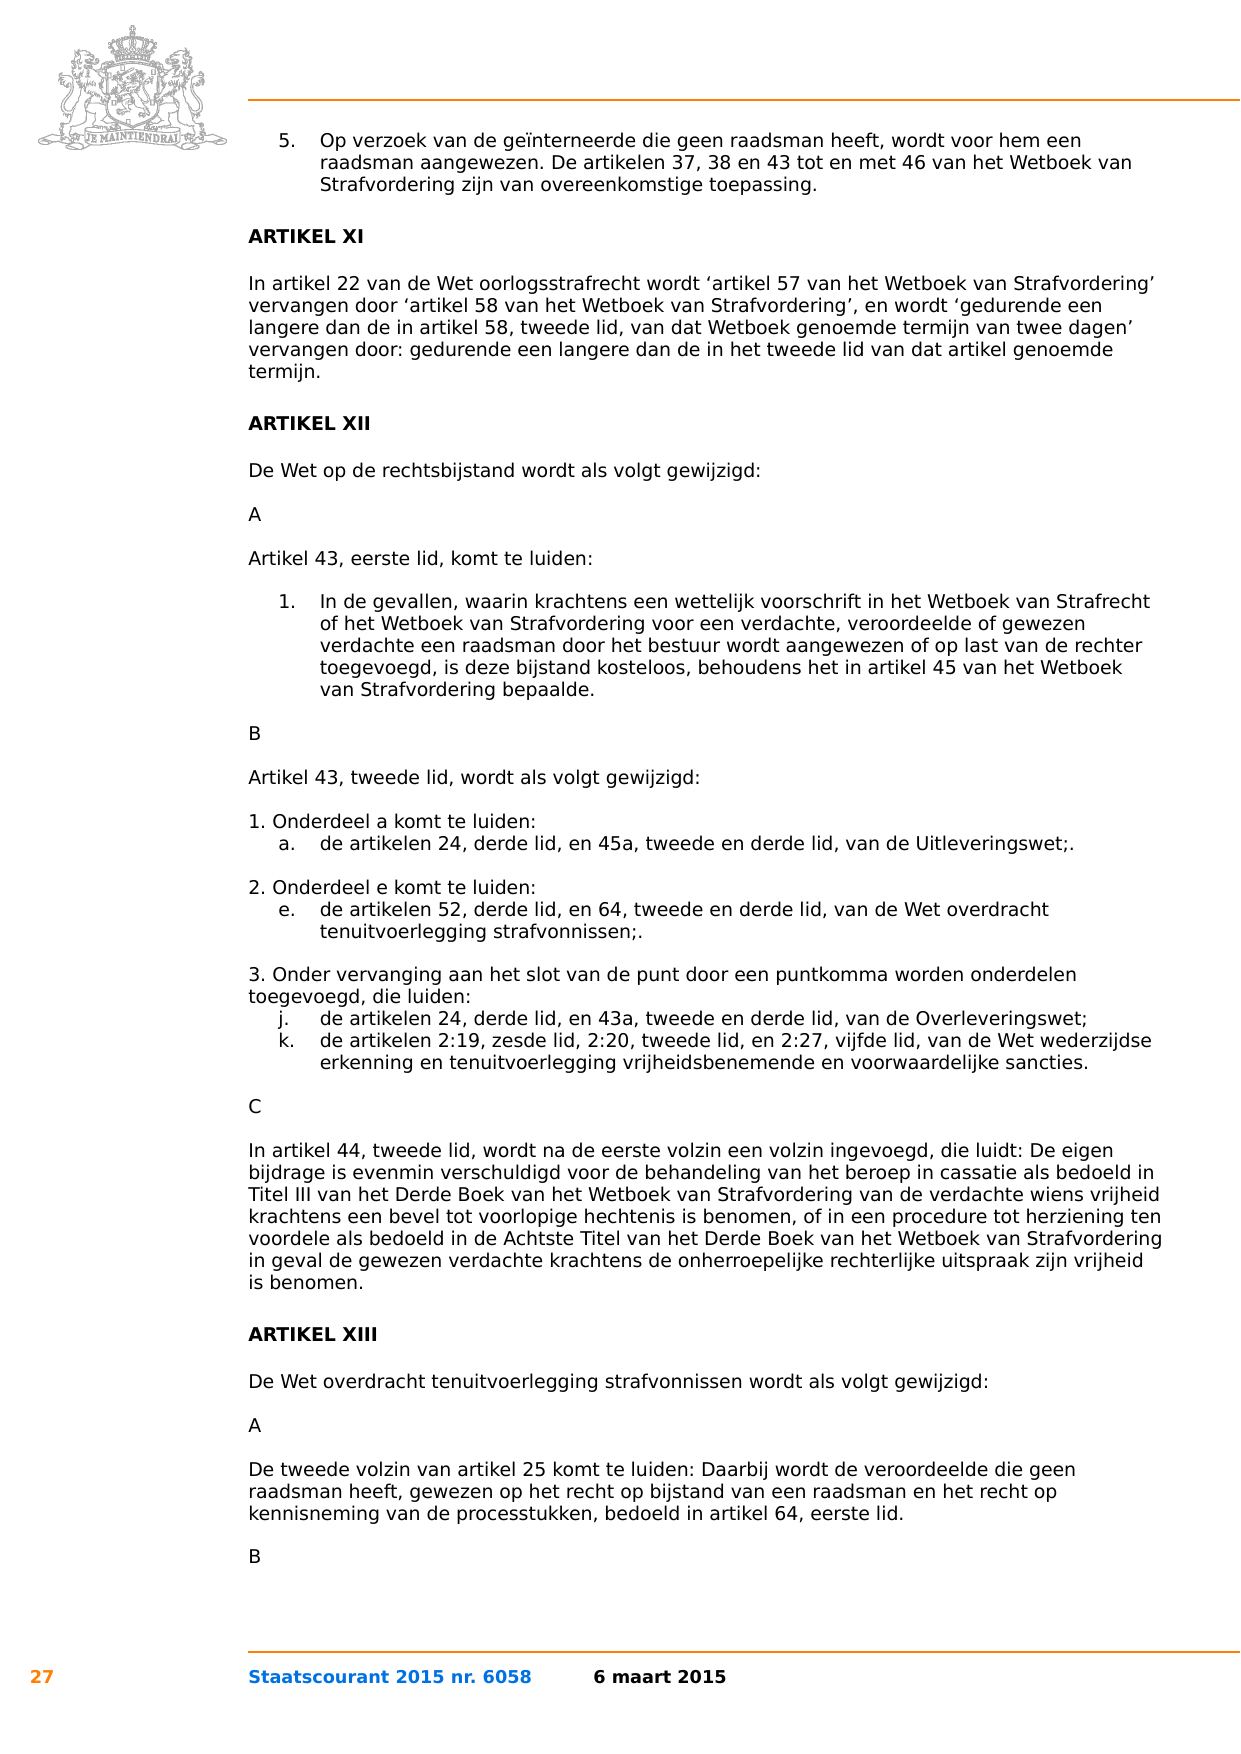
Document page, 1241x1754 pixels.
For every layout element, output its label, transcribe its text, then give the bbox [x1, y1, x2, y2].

text Artikel 43, tweede lid, wordt als volgt gewijzigd: [248, 767, 1163, 789]
text C [248, 1096, 1163, 1118]
text k. de artikelen 2:19, zesde lid, 2:20, tweede lid, en 2:27, vijfde lid, van de Wet wederzijdse erkenning en tenuitvoerlegging vrijheidsbenemende en voorwaardelijke sancties. [278, 1030, 1163, 1074]
text j. de artikelen 24, derde lid, en 43a, tweede en derde lid, van de Overleveringswet; [278, 1008, 1163, 1030]
text Artikel 43, eerste lid, komt te luiden: [248, 547, 1163, 569]
text De Wet op de rechtsbijstand wordt als volgt gewijzigd: [248, 460, 1163, 482]
subtitle ARTIKEL XIII [248, 1324, 1163, 1346]
text A [248, 503, 1163, 526]
text In artikel 44, tweede lid, wordt na de eerste volzin een volzin ingevoegd, die luidt: De eigen bijdrage is evenmin verschuldigd voor de behandeling van het beroep in cassatie als bedoeld in Titel III van het Derde Boek van het Wetboek van Strafvordering van de verdachte wiens vrijheid krachtens een bevel tot voorlopige hechtenis is benomen, of in een procedure tot herziening ten voordele als bedoeld in de Achtste Titel van het Derde Boek van het Wetboek van Strafvordering in geval de gewezen verdachte krachtens de onherroepelijke rechterlijke uitspraak zijn vrijheid is benomen. [248, 1140, 1163, 1294]
text e. de artikelen 52, derde lid, en 64, tweede en derde lid, van de Wet overdracht tenuitvoerlegging strafvonnissen;. [278, 898, 1163, 942]
picture [38, 25, 227, 150]
text De Wet overdracht tenuitvoerlegging strafvonnissen wordt als volgt gewijzigd: [248, 1371, 1163, 1393]
subtitle ARTIKEL XI [248, 226, 1163, 248]
text B [248, 1546, 1163, 1568]
text B [248, 723, 1163, 745]
text a. de artikelen 24, derde lid, en 45a, tweede en derde lid, van de Uitleveringswet;. [278, 833, 1163, 855]
text 1. In de gevallen, waarin krachtens een wettelijk voorschrift in het Wetboek van Strafrecht of het Wetboek van Strafvordering voor een verdachte, veroordeelde of gewezen verdachte een raadsman door het bestuur wordt aangewezen of op last van de rechter toegevoegd, is deze bijstand kosteloos, behoudens het in artikel 45 van het Wetboek van Strafvordering bepaalde. [278, 591, 1163, 701]
text 3. Onder vervanging aan het slot van de punt door een puntkomma worden onderdelen toegevoegd, die luiden: [248, 964, 1163, 1008]
text A [248, 1415, 1163, 1437]
text De tweede volzin van artikel 25 komt te luiden: Daarbij wordt de veroordeelde die geen raadsman heeft, gewezen op het recht op bijstand van een raadsman en het recht op kennisneming van de processtukken, bedoeld in artikel 64, eerste lid. [248, 1458, 1163, 1524]
text In artikel 22 van de Wet oorlogsstrafrecht wordt ‘artikel 57 van het Wetboek van Strafvordering’ vervangen door ‘artikel 58 van het Wetboek van Strafvordering’, en wordt ‘gedurende een langere dan de in artikel 58, tweede lid, van dat Wetboek genoemde termijn van twee dagen’ vervangen door: gedurende een langere dan de in het tweede lid van dat artikel genoemde termijn. [248, 273, 1163, 383]
text 5. Op verzoek van de geïnterneerde die geen raadsman heeft, wordt voor hem een raadsman aangewezen. De artikelen 37, 38 en 43 tot en met 46 van het Wetboek van Strafvordering zijn van overeenkomstige toepassing. [278, 130, 1163, 196]
subtitle ARTIKEL XII [248, 413, 1163, 435]
text 1. Onderdeel a komt te luiden: [248, 811, 1163, 833]
text 2. Onderdeel e komt te luiden: [248, 877, 1163, 898]
